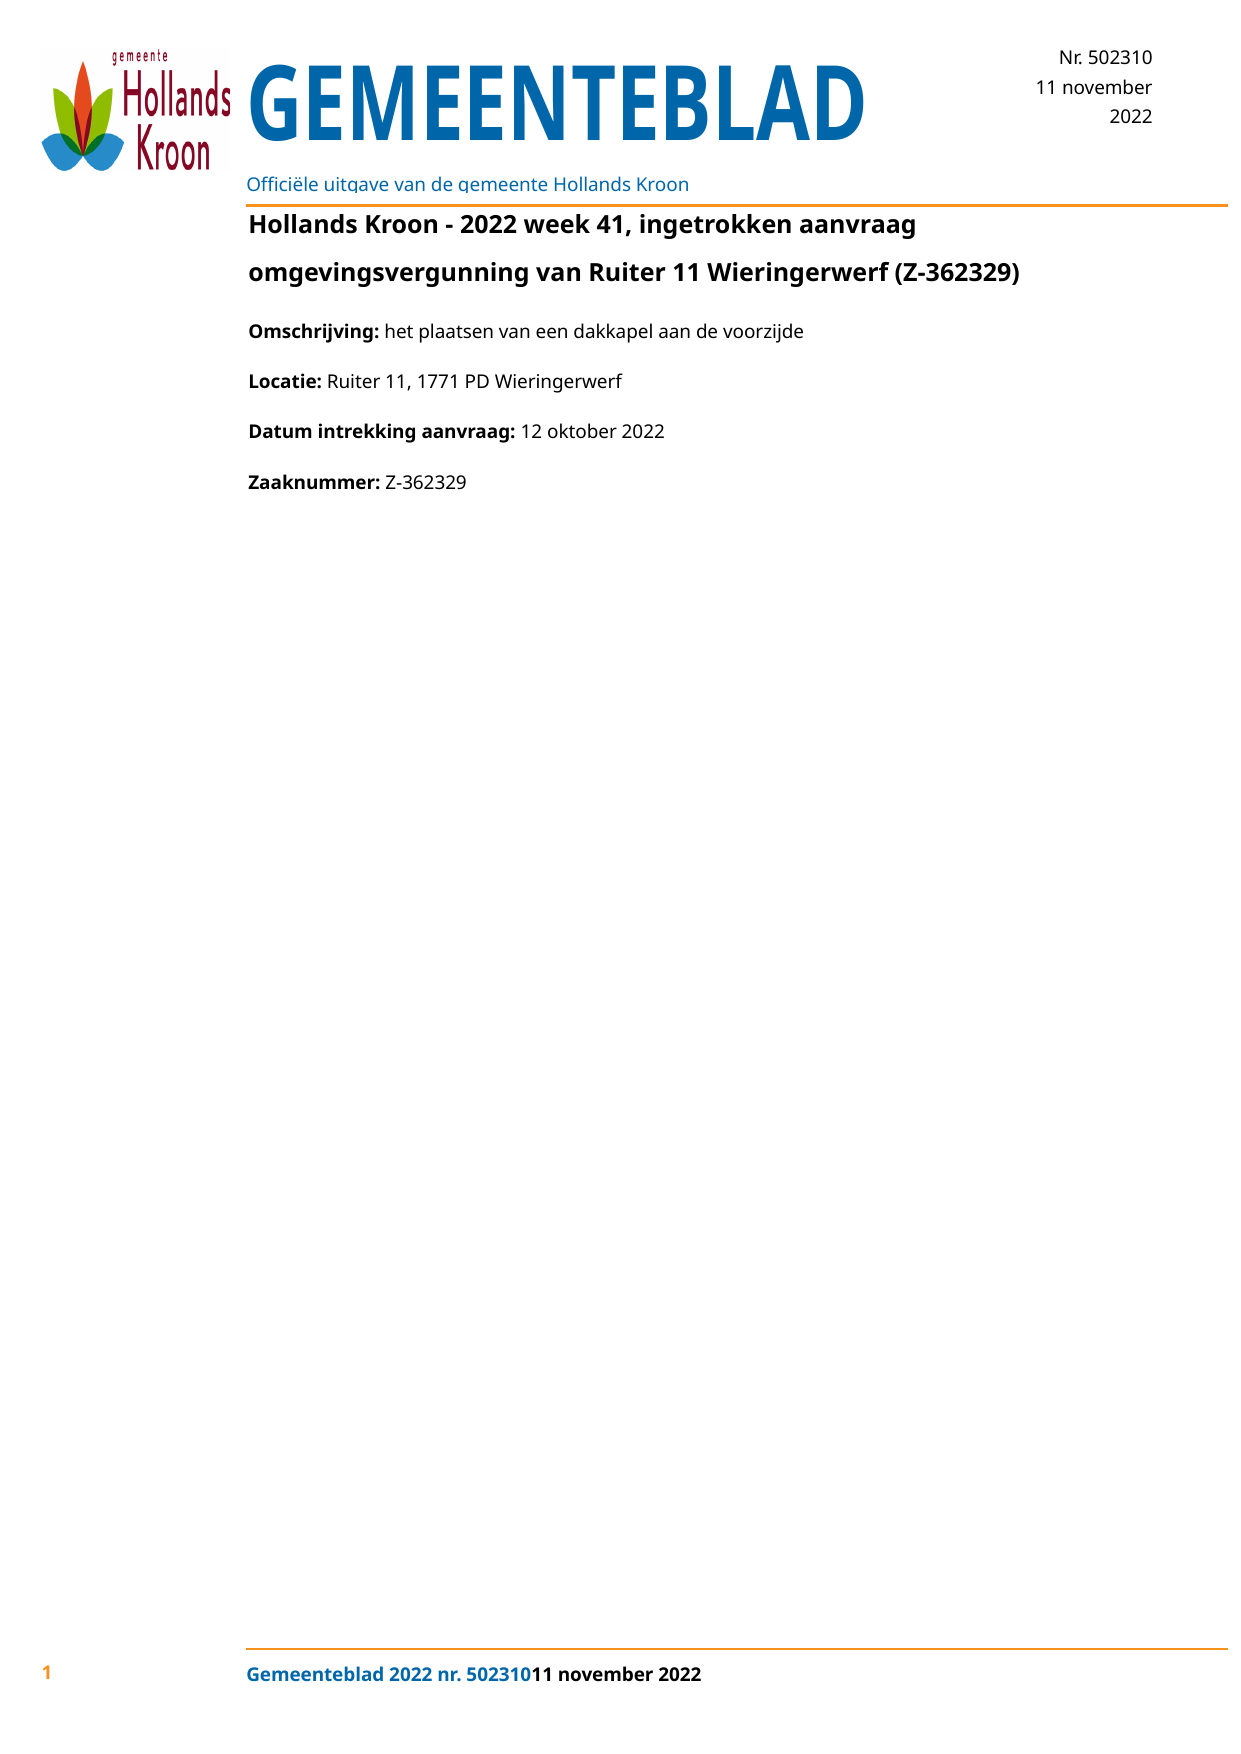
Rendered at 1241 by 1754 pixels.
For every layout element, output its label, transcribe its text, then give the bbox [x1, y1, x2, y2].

text Zaaknummer: Z-362329 [248, 469, 1152, 495]
text Hollands Kroon - 2022 week 41, ingetrokken aanvraag omgevingsvergunning van Ruiter 11 Wieringerwerf (Z-362329) [248, 207, 1152, 288]
text Locatie: Ruiter 11, 1771 PD Wieringerwerf [248, 368, 1152, 394]
text Omschrijving: het plaatsen van een dakkapel aan de voorzijde [248, 318, 1152, 344]
picture [41, 47, 231, 172]
text Datum intrekking aanvraag: 12 oktober 2022 [248, 419, 1152, 444]
